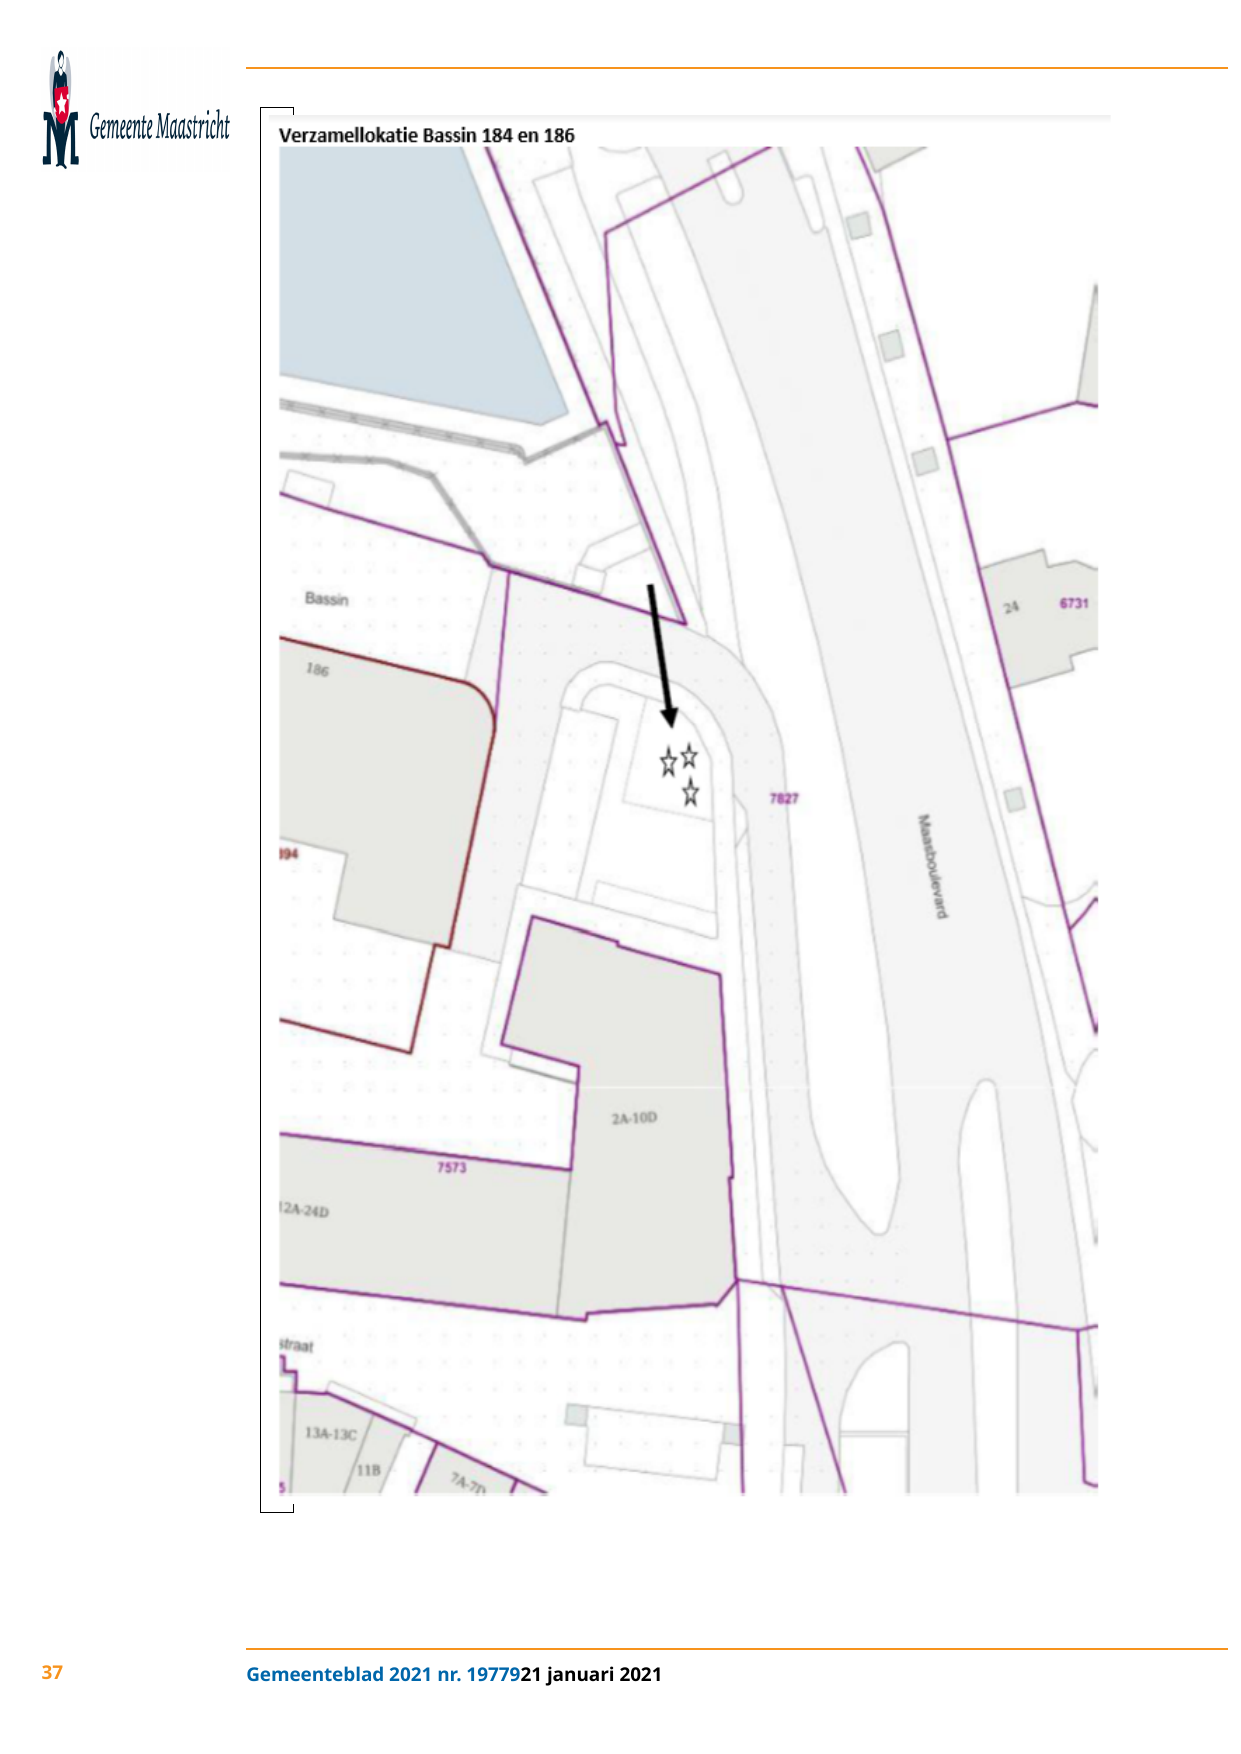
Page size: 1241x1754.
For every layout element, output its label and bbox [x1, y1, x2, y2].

picture [41, 47, 231, 172]
picture [268, 115, 1111, 1504]
